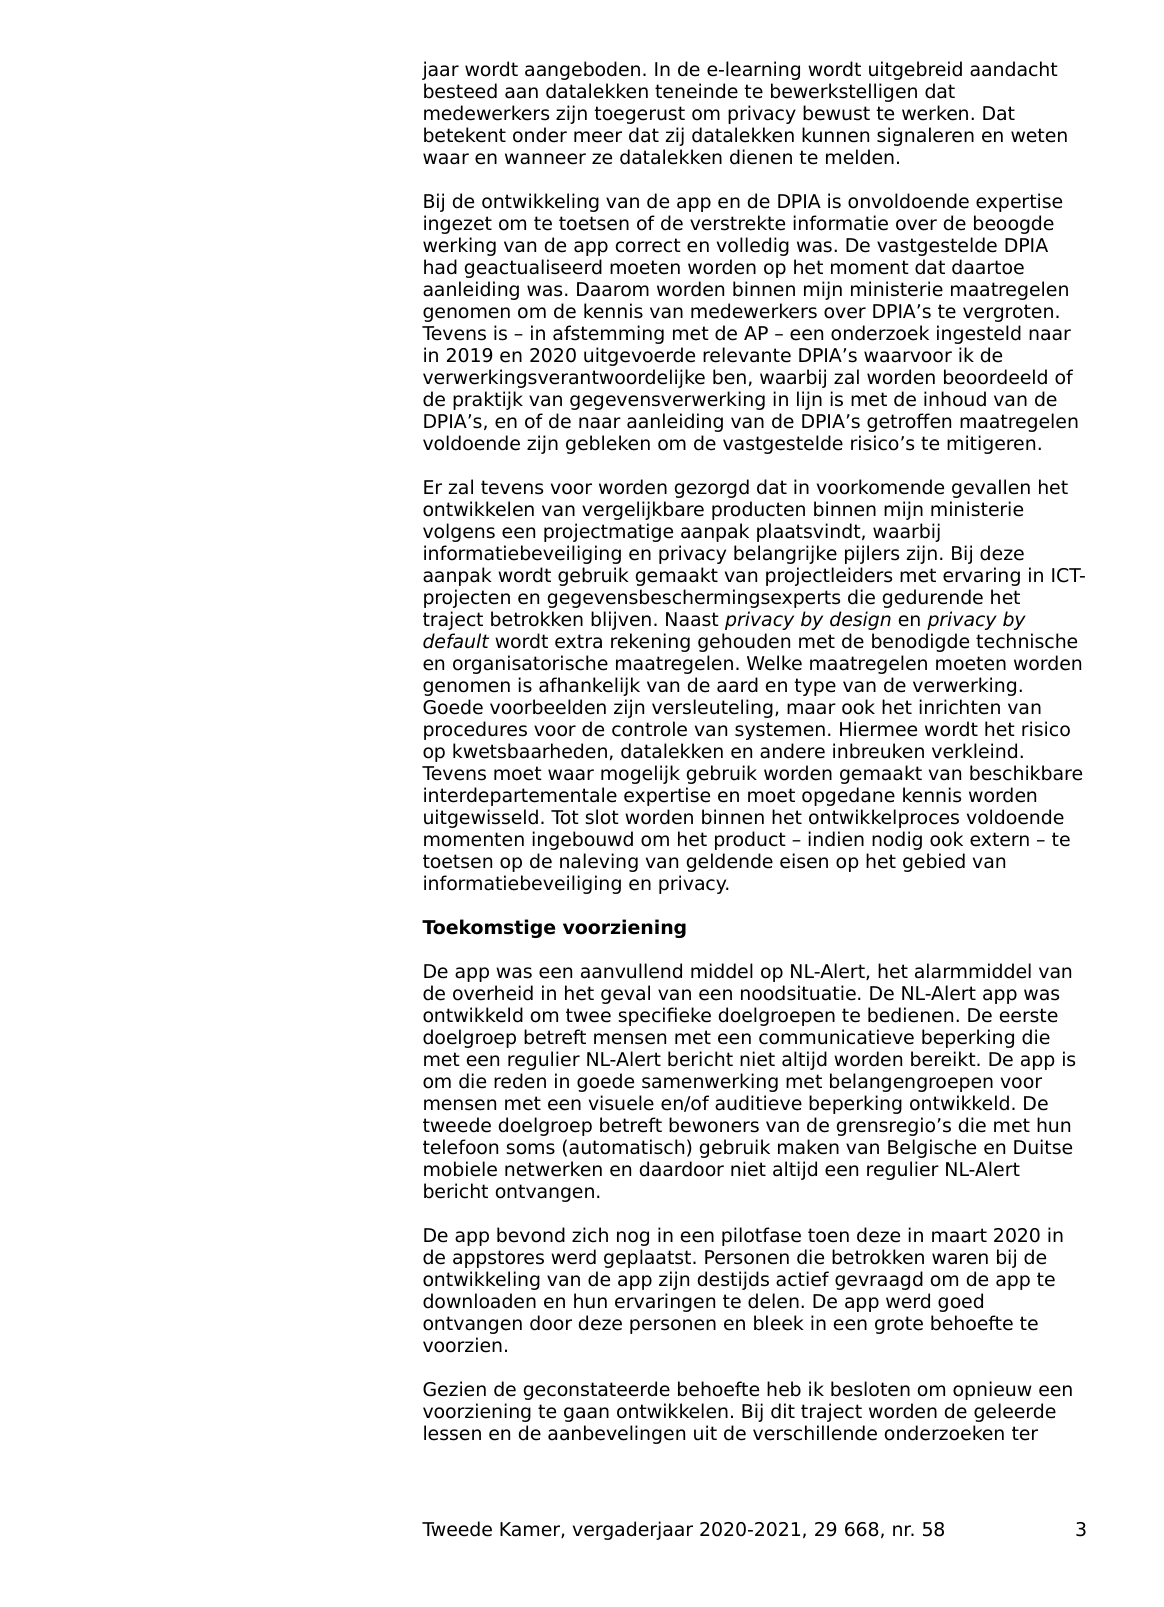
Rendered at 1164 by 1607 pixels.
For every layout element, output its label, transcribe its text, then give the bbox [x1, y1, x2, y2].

text Bij de ontwikkeling van de app en de DPIA is onvoldoende expertise ingezet om te toetsen of de verstrekte informatie over de beoogde werking van de app correct en volledig was. De vastgestelde DPIA had geactualiseerd moeten worden op het moment dat daartoe aanleiding was. Daarom worden binnen mijn ministerie maatregelen genomen om de kennis van medewerkers over DPIA’s te vergroten. Tevens is – in afstemming met de AP – een onderzoek ingesteld naar in 2019 en 2020 uitgevoerde relevante DPIA’s waarvoor ik de verwerkingsverantwoordelijke ben, waarbij zal worden beoordeeld of de praktijk van gegevensverwerking in lijn is met de inhoud van de DPIA’s, en of de naar aanleiding van de DPIA’s getroffen maatregelen voldoende zijn gebleken om de vastgestelde risico’s te mitigeren. [422, 191, 1087, 455]
text De app was een aanvullend middel op NL-Alert, het alarmmiddel van de overheid in het geval van een noodsituatie. De NL-Alert app was ontwikkeld om twee specifieke doelgroepen te bedienen. De eerste doelgroep betreft mensen met een communicatieve beperking die met een regulier NL-Alert bericht niet altijd worden bereikt. De app is om die reden in goede samenwerking met belangengroepen voor mensen met een visuele en/of auditieve beperking ontwikkeld. De tweede doelgroep betreft bewoners van de grensregio’s die met hun telefoon soms (automatisch) gebruik maken van Belgische en Duitse mobiele netwerken en daardoor niet altijd een regulier NL-Alert bericht ontvangen. [422, 961, 1087, 1203]
text De app bevond zich nog in een pilotfase toen deze in maart 2020 in de appstores werd geplaatst. Personen die betrokken waren bij de ontwikkeling van de app zijn destijds actief gevraagd om de app te downloaden en hun ervaringen te delen. De app werd goed ontvangen door deze personen en bleek in een grote behoefte te voorzien. [422, 1225, 1087, 1357]
text Er zal tevens voor worden gezorgd dat in voorkomende gevallen het ontwikkelen van vergelijkbare producten binnen mijn ministerie volgens een projectmatige aanpak plaatsvindt, waarbij informatiebeveiliging en privacy belangrijke pijlers zijn. Bij deze aanpak wordt gebruik gemaakt van projectleiders met ervaring in ICT-projecten en gegevensbeschermingsexperts die gedurende het traject betrokken blijven. Naast privacy by design en privacy by default wordt extra rekening gehouden met de benodigde technische en organisatorische maatregelen. Welke maatregelen moeten worden genomen is afhankelijk van de aard en type van de verwerking. Goede voorbeelden zijn versleuteling, maar ook het inrichten van procedures voor de controle van systemen. Hiermee wordt het risico op kwetsbaarheden, datalekken en andere inbreuken verkleind. Tevens moet waar mogelijk gebruik worden gemaakt van beschikbare interdepartementale expertise en moet opgedane kennis worden uitgewisseld. Tot slot worden binnen het ontwikkelproces voldoende momenten ingebouwd om het product – indien nodig ook extern – te toetsen op de naleving van geldende eisen op het gebied van informatiebeveiliging en privacy. [422, 477, 1087, 895]
text jaar wordt aangeboden. In de e-learning wordt uitgebreid aandacht besteed aan datalekken teneinde te bewerkstelligen dat medewerkers zijn toegerust om privacy bewust te werken. Dat betekent onder meer dat zij datalekken kunnen signaleren en weten waar en wanneer ze datalekken dienen te melden. [422, 59, 1087, 169]
subtitle Toekomstige voorziening [422, 917, 1087, 939]
text Gezien de geconstateerde behoefte heb ik besloten om opnieuw een voorziening te gaan ontwikkelen. Bij dit traject worden de geleerde lessen en de aanbevelingen uit de verschillende onderzoeken ter [422, 1379, 1087, 1445]
